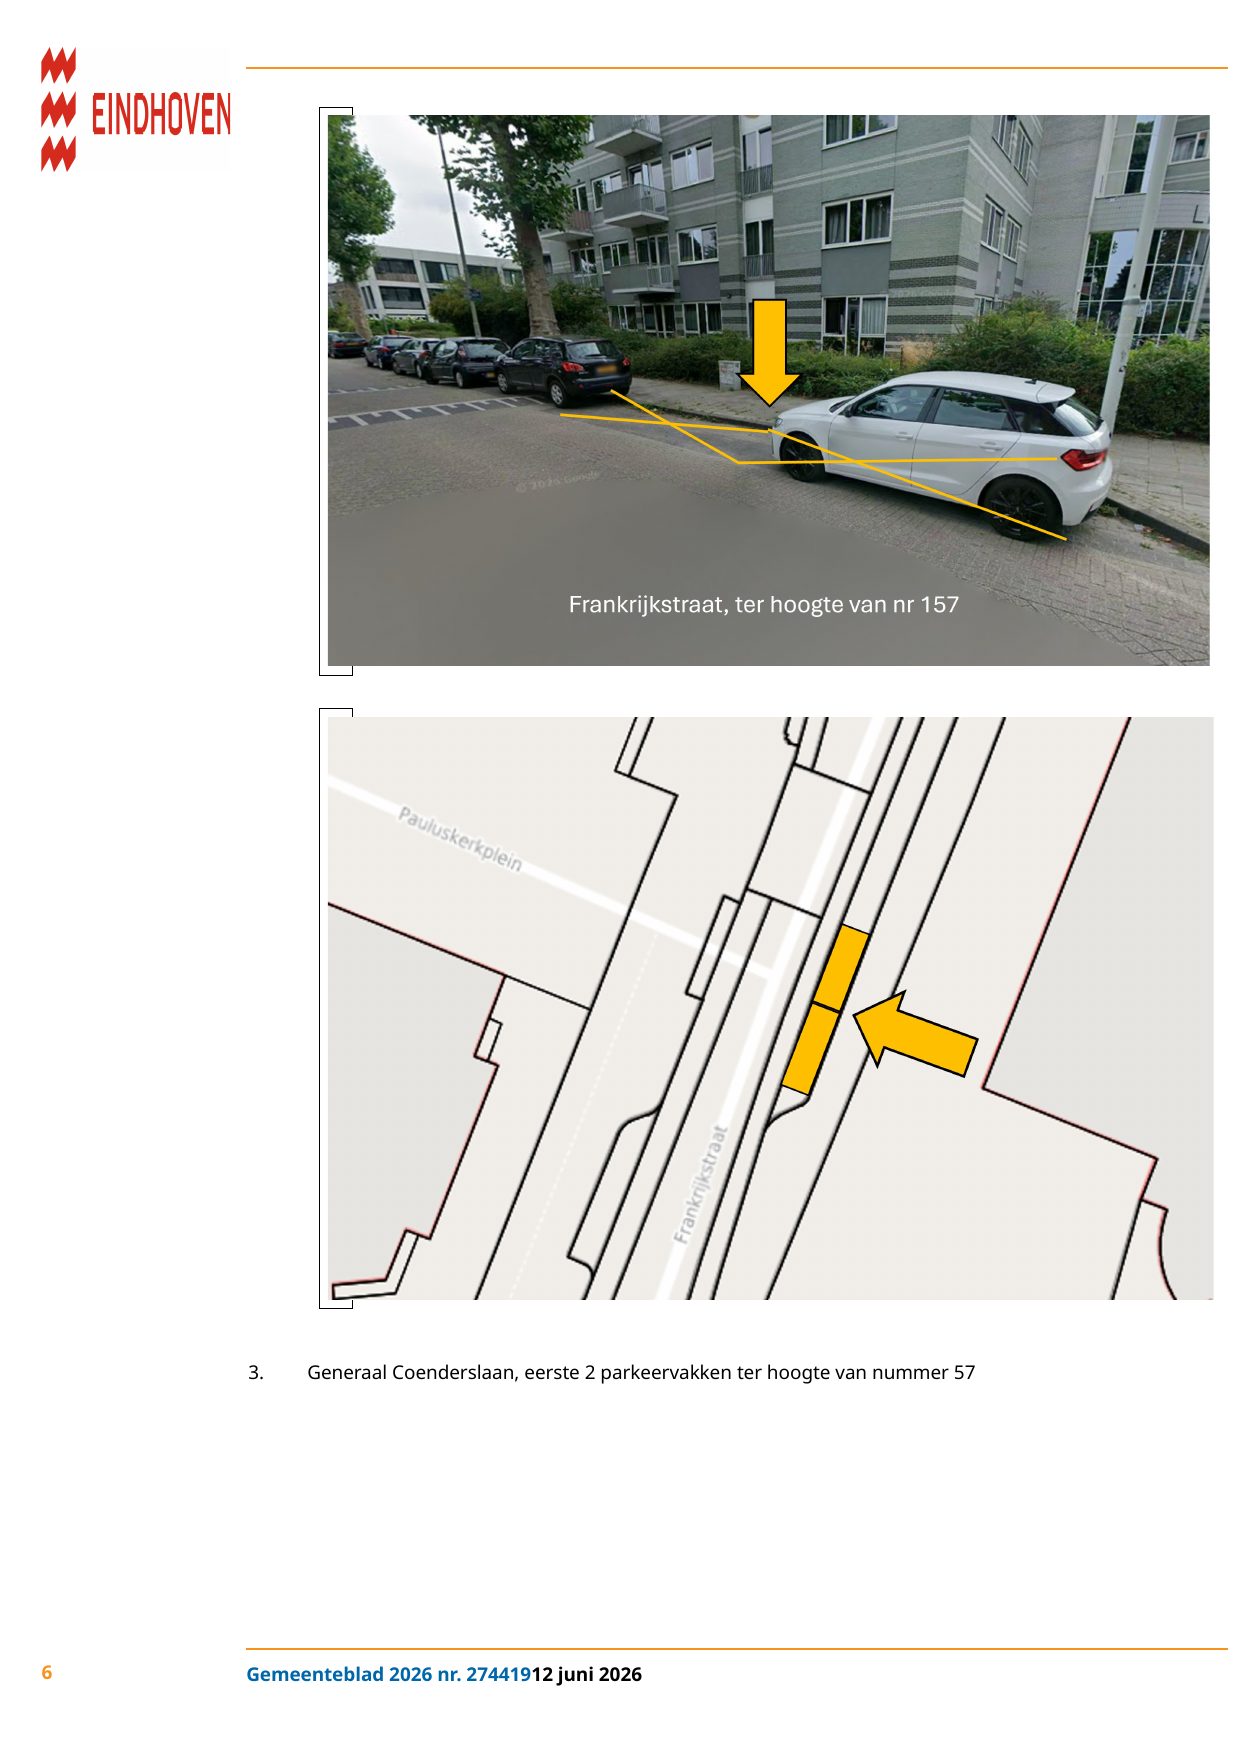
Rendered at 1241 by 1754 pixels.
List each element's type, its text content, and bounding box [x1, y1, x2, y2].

picture [327, 717, 1214, 1300]
picture [41, 47, 231, 172]
list Generaal Coenderslaan, eerste 2 parkeervakken ter hoogte van nummer 57 [248, 1359, 1152, 1385]
picture [327, 115, 1214, 666]
